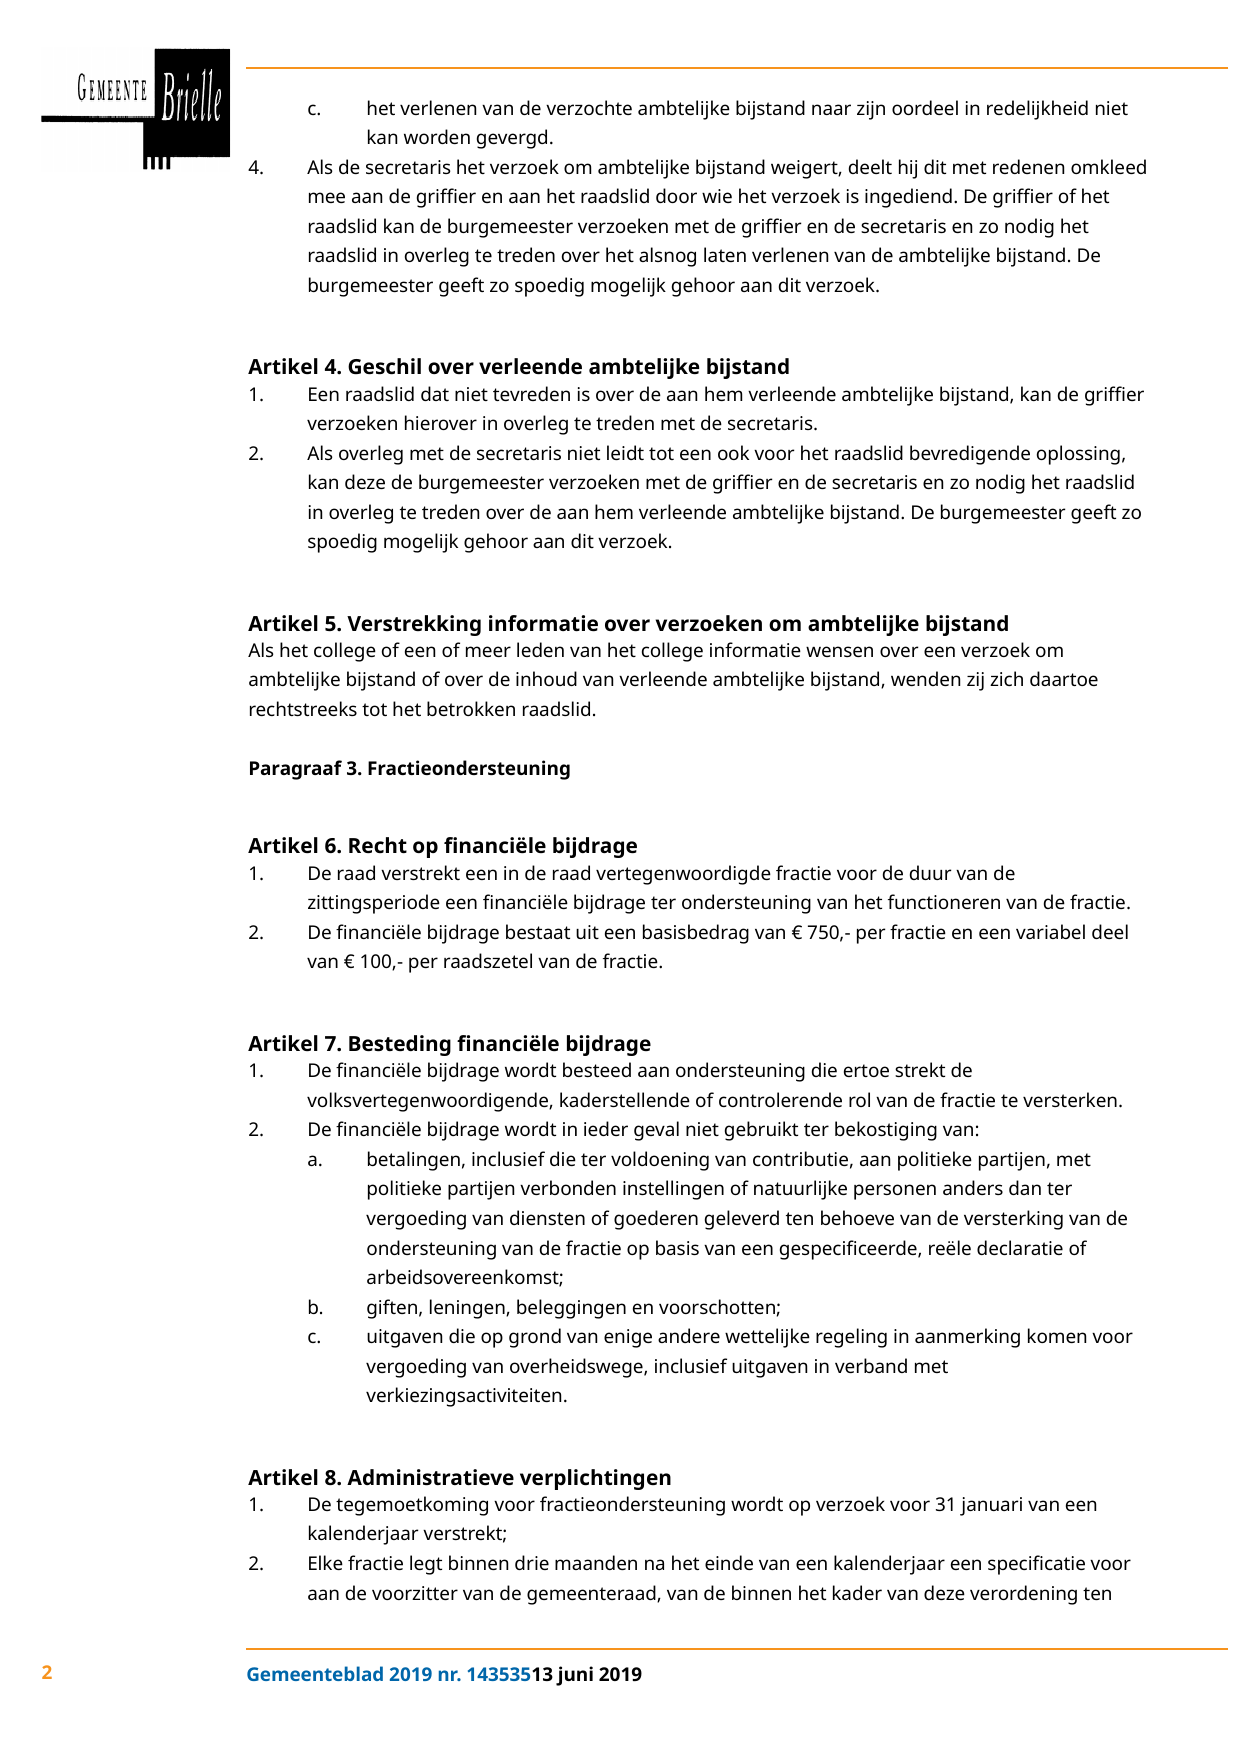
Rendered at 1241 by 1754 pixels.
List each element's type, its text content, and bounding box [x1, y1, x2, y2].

text Artikel 5. Verstrekking informatie over verzoeken om ambtelijke bijstand [248, 609, 1152, 637]
text Artikel 4. Geschil over verleende ambtelijke bijstand [248, 352, 1152, 381]
list giften, leningen, beleggingen en voorschotten; [307, 1294, 1152, 1319]
text Als het college of een of meer leden van het college informatie wensen over een verzoek om ambtelijke bijstand of over de inhoud van verleende ambtelijke bijstand, wenden zij zich daartoe rechtstreeks tot het betrokken raadslid. [248, 637, 1152, 722]
list De financiële bijdrage bestaat uit een basisbedrag van € 750,- per fractie en een variabel deel van € 100,- per raadszetel van de fractie. [248, 919, 1152, 974]
text Artikel 7. Besteding financiële bijdrage [248, 1029, 1152, 1057]
list het verlenen van de verzochte ambtelijke bijstand naar zijn oordeel in redelijkheid niet kan worden gevergd. [307, 95, 1152, 150]
list De tegemoetkoming voor fractieondersteuning wordt op verzoek voor 31 januari van een kalenderjaar verstrekt; [248, 1491, 1152, 1546]
text Artikel 6. Recht op financiële bijdrage [248, 832, 1152, 860]
list Als overleg met de secretaris niet leidt tot een ook voor het raadslid bevredigende oplossing, kan deze de burgemeester verzoeken met de griffier en de secretaris en zo nodig het raadslid in overleg te treden over de aan hem verleende ambtelijke bijstand. De burgemeester geeft zo spoedig mogelijk gehoor aan dit verzoek. [248, 440, 1152, 554]
text Artikel 8. Administratieve verplichtingen [248, 1463, 1152, 1491]
list uitgaven die op grond van enige andere wettelijke regeling in aanmerking komen voor vergoeding van overheidswege, inclusief uitgaven in verband met verkiezingsactiviteiten. [307, 1323, 1152, 1408]
list Elke fractie legt binnen drie maanden na het einde van een kalenderjaar een specificatie voor aan de voorzitter van de gemeenteraad, van de binnen het kader van deze verordening ten [248, 1550, 1152, 1606]
list betalingen, inclusief die ter voldoening van contributie, aan politieke partijen, met politieke partijen verbonden instellingen of natuurlijke personen anders dan ter vergoeding van diensten of goederen geleverd ten behoeve van de versterking van de ondersteuning van de fractie op basis van een gespecificeerde, reële declaratie of arbeidsovereenkomst; [307, 1146, 1152, 1290]
list De raad verstrekt een in de raad vertegenwoordigde fractie voor de duur van de zittingsperiode een financiële bijdrage ter ondersteuning van het functioneren van de fractie. [248, 860, 1152, 915]
list Als de secretaris het verzoek om ambtelijke bijstand weigert, deelt hij dit met redenen omkleed mee aan de griffier en aan het raadslid door wie het verzoek is ingediend. De griffier of het raadslid kan de burgemeester verzoeken met de griffier en de secretaris en zo nodig het raadslid in overleg te treden over het alsnog laten verlenen van de ambtelijke bijstand. De burgemeester geeft zo spoedig mogelijk gehoor aan dit verzoek. [248, 154, 1152, 298]
list De financiële bijdrage wordt besteed aan ondersteuning die ertoe strekt de volksvertegenwoordigende, kaderstellende of controlerende rol van de fractie te versterken. [248, 1057, 1152, 1112]
list De financiële bijdrage wordt in ieder geval niet gebruikt ter bekostiging van: [248, 1116, 1152, 1142]
text Paragraaf 3. Fractieondersteuning [248, 755, 1152, 781]
list Een raadslid dat niet tevreden is over de aan hem verleende ambtelijke bijstand, kan de griffier verzoeken hierover in overleg te treden met de secretaris. [248, 381, 1152, 436]
picture [41, 47, 231, 172]
